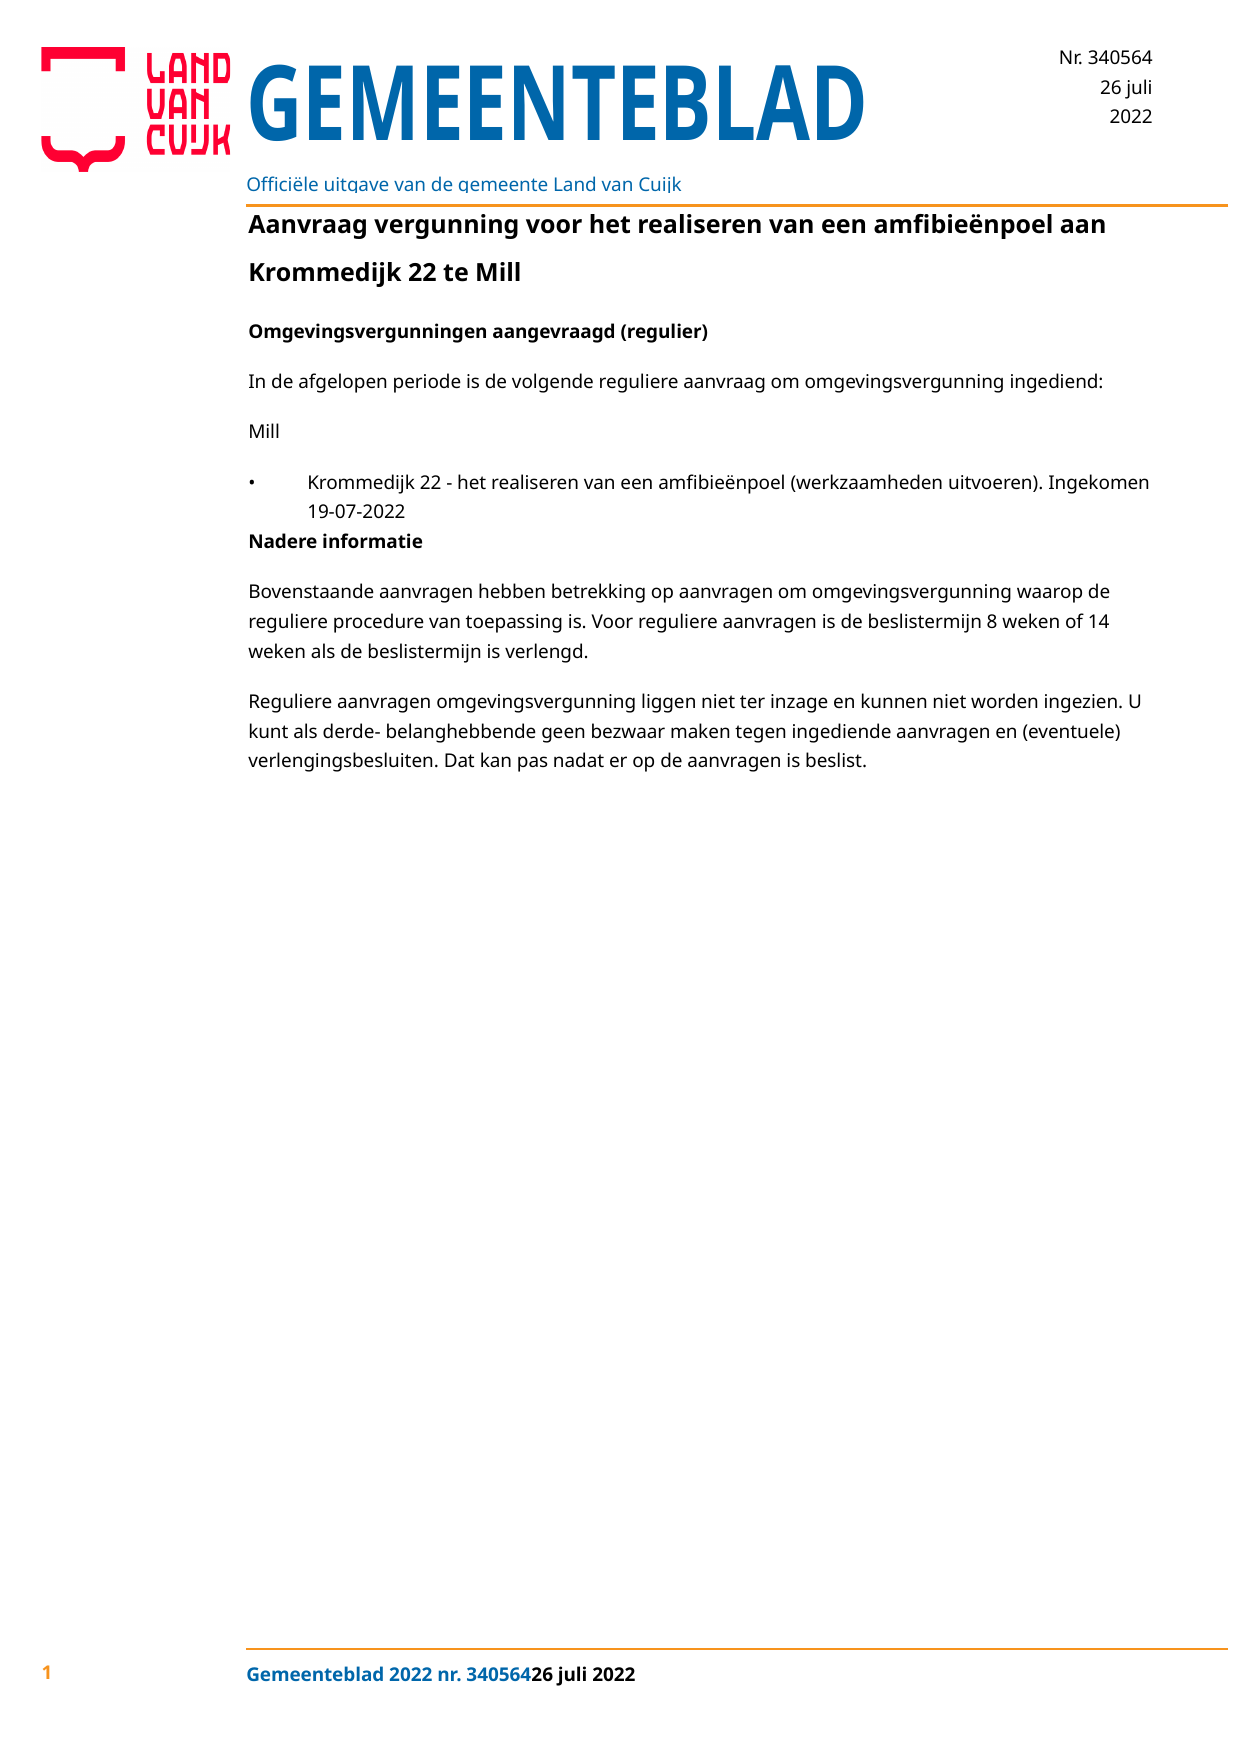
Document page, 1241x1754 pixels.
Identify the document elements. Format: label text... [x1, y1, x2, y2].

text Reguliere aanvragen omgevingsvergunning liggen niet ter inzage en kunnen niet worden ingezien. U kunt als derde- belanghebbende geen bezwaar maken tegen ingediende aanvragen en (eventuele) verlengingsbesluiten. Dat kan pas nadat er op de aanvragen is beslist. [248, 688, 1152, 773]
list Krommedijk 22 - het realiseren van een amfibieënpoel (werkzaamheden uitvoeren). Ingekomen 19-07-2022 [248, 469, 1152, 524]
text In de afgelopen periode is de volgende reguliere aanvraag om omgevingsvergunning ingediend: [248, 368, 1152, 394]
text Omgevingsvergunningen aangevraagd (regulier) [248, 318, 1152, 344]
text Mill [248, 419, 1152, 444]
picture [41, 47, 231, 172]
text Nadere informatie [248, 528, 1152, 554]
text Bovenstaande aanvragen hebben betrekking op aanvragen om omgevingsvergunning waarop de reguliere procedure van toepassing is. Voor reguliere aanvragen is de beslistermijn 8 weken of 14 weken als de beslistermijn is verlengd. [248, 579, 1152, 664]
text Aanvraag vergunning voor het realiseren van een amfibieënpoel aan Krommedijk 22 te Mill [248, 207, 1152, 288]
